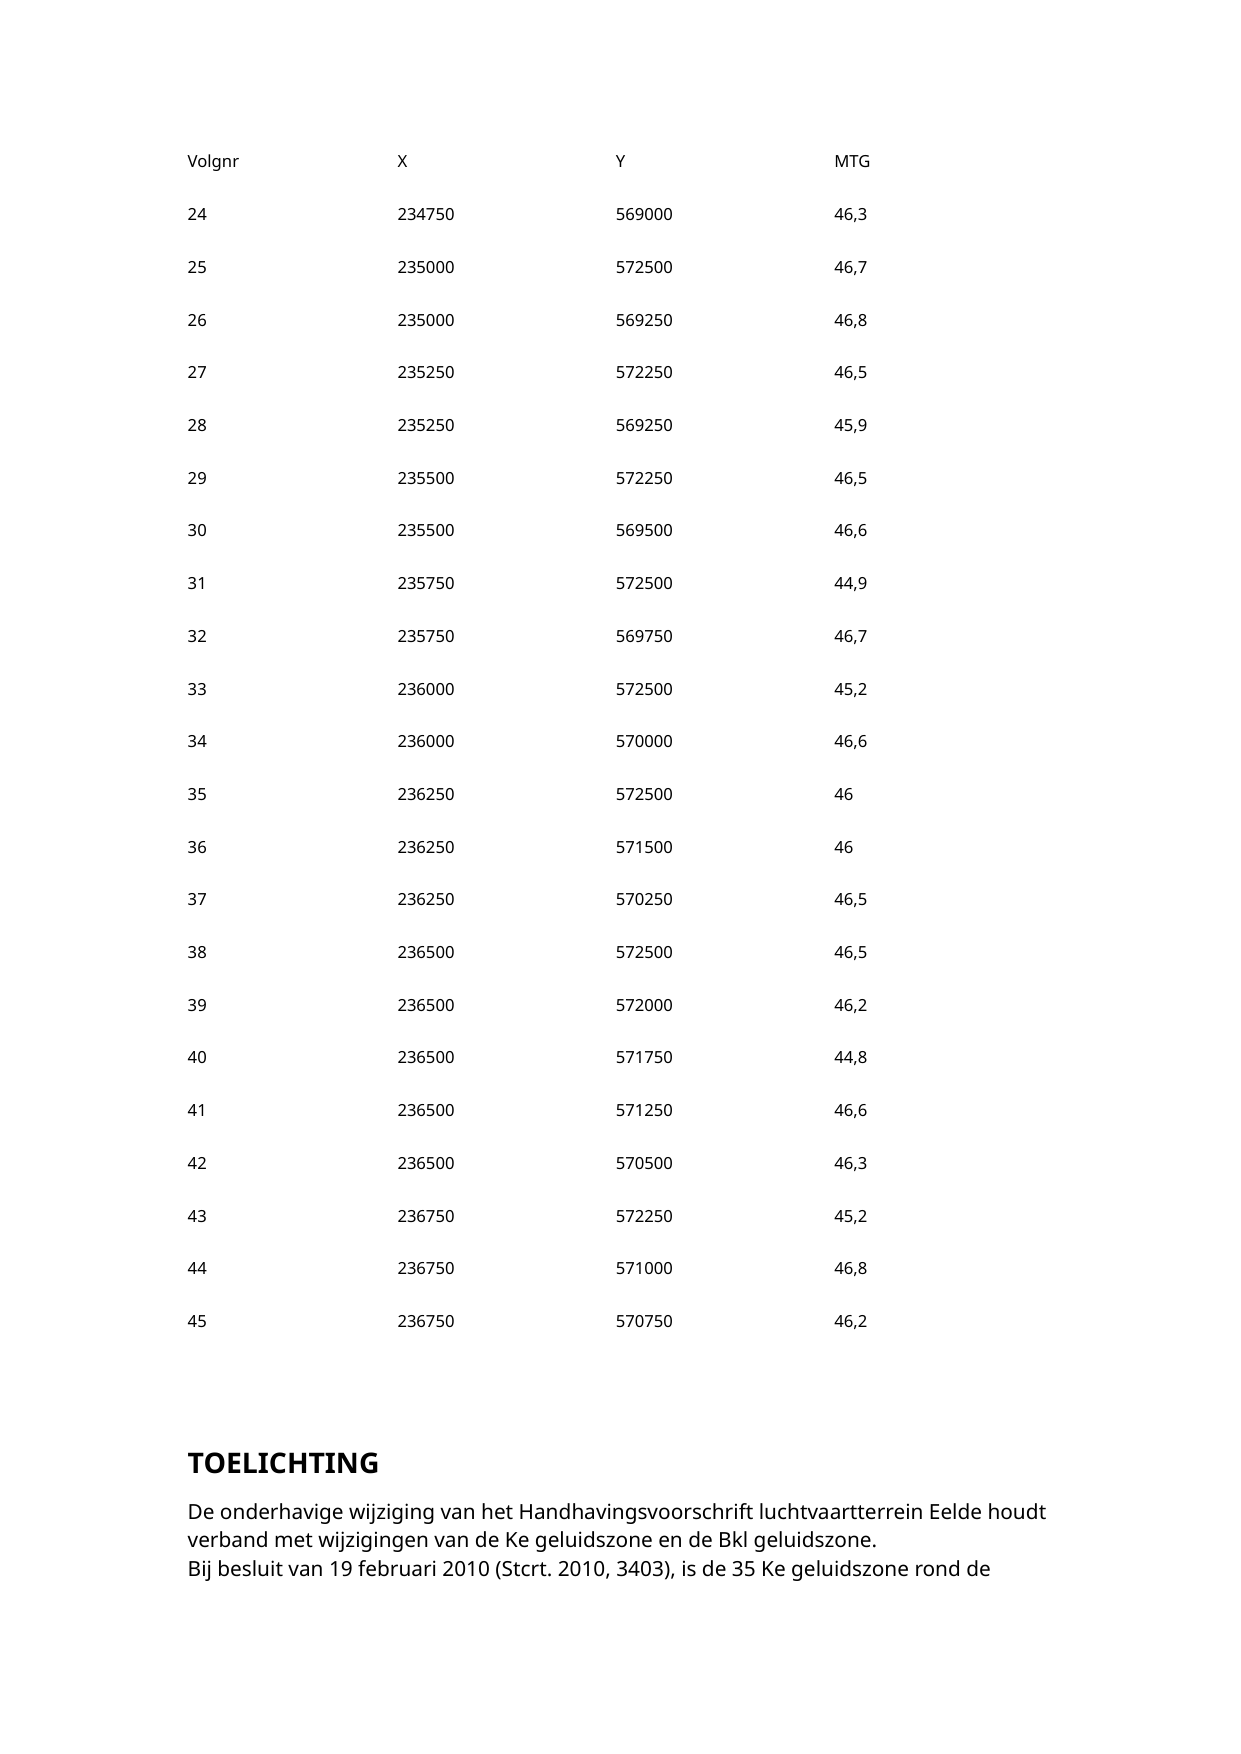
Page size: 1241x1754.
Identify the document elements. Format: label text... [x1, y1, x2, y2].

table_cell 29 [188, 466, 397, 519]
table_cell 35 [188, 783, 397, 835]
table_cell 236500 [397, 941, 616, 993]
table_cell 44,9 [834, 572, 1053, 624]
table_cell 32 [188, 624, 397, 677]
table_cell 46,3 [834, 1151, 1053, 1204]
table_cell 235750 [397, 572, 616, 624]
table_cell 236250 [397, 888, 616, 941]
table_cell 46,6 [834, 730, 1053, 782]
table_cell 569000 [616, 203, 834, 255]
table_cell 572500 [616, 783, 834, 835]
table_cell 46,7 [834, 624, 1053, 677]
table_cell 570750 [616, 1310, 834, 1362]
table_cell 572250 [616, 466, 834, 519]
table_cell 45 [188, 1310, 397, 1362]
table_cell 235000 [397, 255, 616, 308]
table_cell 571750 [616, 1046, 834, 1099]
table_cell 46,8 [834, 308, 1053, 361]
table_cell 572000 [616, 993, 834, 1046]
table_cell 34 [188, 730, 397, 782]
table_cell 46,7 [834, 255, 1053, 308]
table_cell 45,9 [834, 414, 1053, 466]
table_cell 236750 [397, 1204, 616, 1257]
table_header Volgnr [188, 150, 397, 203]
table_cell 236500 [397, 1151, 616, 1204]
table_cell 236000 [397, 730, 616, 782]
table_cell 40 [188, 1046, 397, 1099]
table_cell 33 [188, 677, 397, 730]
table_cell 26 [188, 308, 397, 361]
table_cell 235250 [397, 414, 616, 466]
table_cell 46 [834, 783, 1053, 835]
table_cell 236500 [397, 993, 616, 1046]
table_cell 570000 [616, 730, 834, 782]
table_cell 46,2 [834, 993, 1053, 1046]
table_cell 569250 [616, 308, 834, 361]
table_cell 570250 [616, 888, 834, 941]
table_cell 236250 [397, 835, 616, 888]
table_cell 30 [188, 519, 397, 572]
table_cell 572250 [616, 1204, 834, 1257]
table_cell 43 [188, 1204, 397, 1257]
table_cell 44,8 [834, 1046, 1053, 1099]
table_cell 572500 [616, 941, 834, 993]
table_cell 235000 [397, 308, 616, 361]
table_cell 45,2 [834, 1204, 1053, 1257]
table_cell 235750 [397, 624, 616, 677]
table_cell 236500 [397, 1099, 616, 1151]
table_cell 571500 [616, 835, 834, 888]
table_cell 235500 [397, 519, 616, 572]
table_cell 236750 [397, 1257, 616, 1309]
table_cell 569500 [616, 519, 834, 572]
table_cell 46,6 [834, 519, 1053, 572]
text De onderhavige wijziging van het Handhavingsvoorschrift luchtvaartterrein Eelde houdt verband met wijzigingen van de Ke geluidszone en de Bkl geluidszone. [187, 1497, 1053, 1554]
table_cell 45,2 [834, 677, 1053, 730]
table_cell 42 [188, 1151, 397, 1204]
table_cell 571250 [616, 1099, 834, 1151]
table_cell 236250 [397, 783, 616, 835]
table_cell 46,6 [834, 1099, 1053, 1151]
table_cell 572500 [616, 255, 834, 308]
table_cell 572250 [616, 361, 834, 413]
table_header X [397, 150, 616, 203]
table_cell 569750 [616, 624, 834, 677]
table_cell 569250 [616, 414, 834, 466]
table_cell 571000 [616, 1257, 834, 1309]
table_cell 28 [188, 414, 397, 466]
table_cell 236000 [397, 677, 616, 730]
table_cell 235250 [397, 361, 616, 413]
table_cell 236750 [397, 1310, 616, 1362]
table_cell 570500 [616, 1151, 834, 1204]
table_cell 46,5 [834, 466, 1053, 519]
table_cell 46,3 [834, 203, 1053, 255]
table_header Y [616, 150, 834, 203]
table_cell 234750 [397, 203, 616, 255]
text Bij besluit van 19 februari 2010 (Stcrt. 2010, 3403), is de 35 Ke geluidszone rond de [187, 1554, 1053, 1582]
table_cell 37 [188, 888, 397, 941]
table_cell 46,8 [834, 1257, 1053, 1309]
table_cell 46,2 [834, 1310, 1053, 1362]
table_cell 44 [188, 1257, 397, 1309]
table_cell 41 [188, 1099, 397, 1151]
table_cell 38 [188, 941, 397, 993]
table_cell 36 [188, 835, 397, 888]
table_cell 46,5 [834, 941, 1053, 993]
table_cell 46 [834, 835, 1053, 888]
table_cell 572500 [616, 677, 834, 730]
table_cell 572500 [616, 572, 834, 624]
table_cell 39 [188, 993, 397, 1046]
table_cell 24 [188, 203, 397, 255]
table_cell 46,5 [834, 361, 1053, 413]
table_cell 27 [188, 361, 397, 413]
table_cell 236500 [397, 1046, 616, 1099]
table_cell 31 [188, 572, 397, 624]
table_cell 25 [188, 255, 397, 308]
subtitle TOELICHTING [187, 1443, 1053, 1482]
table_header MTG [834, 150, 1053, 203]
table_cell 46,5 [834, 888, 1053, 941]
table_cell 235500 [397, 466, 616, 519]
